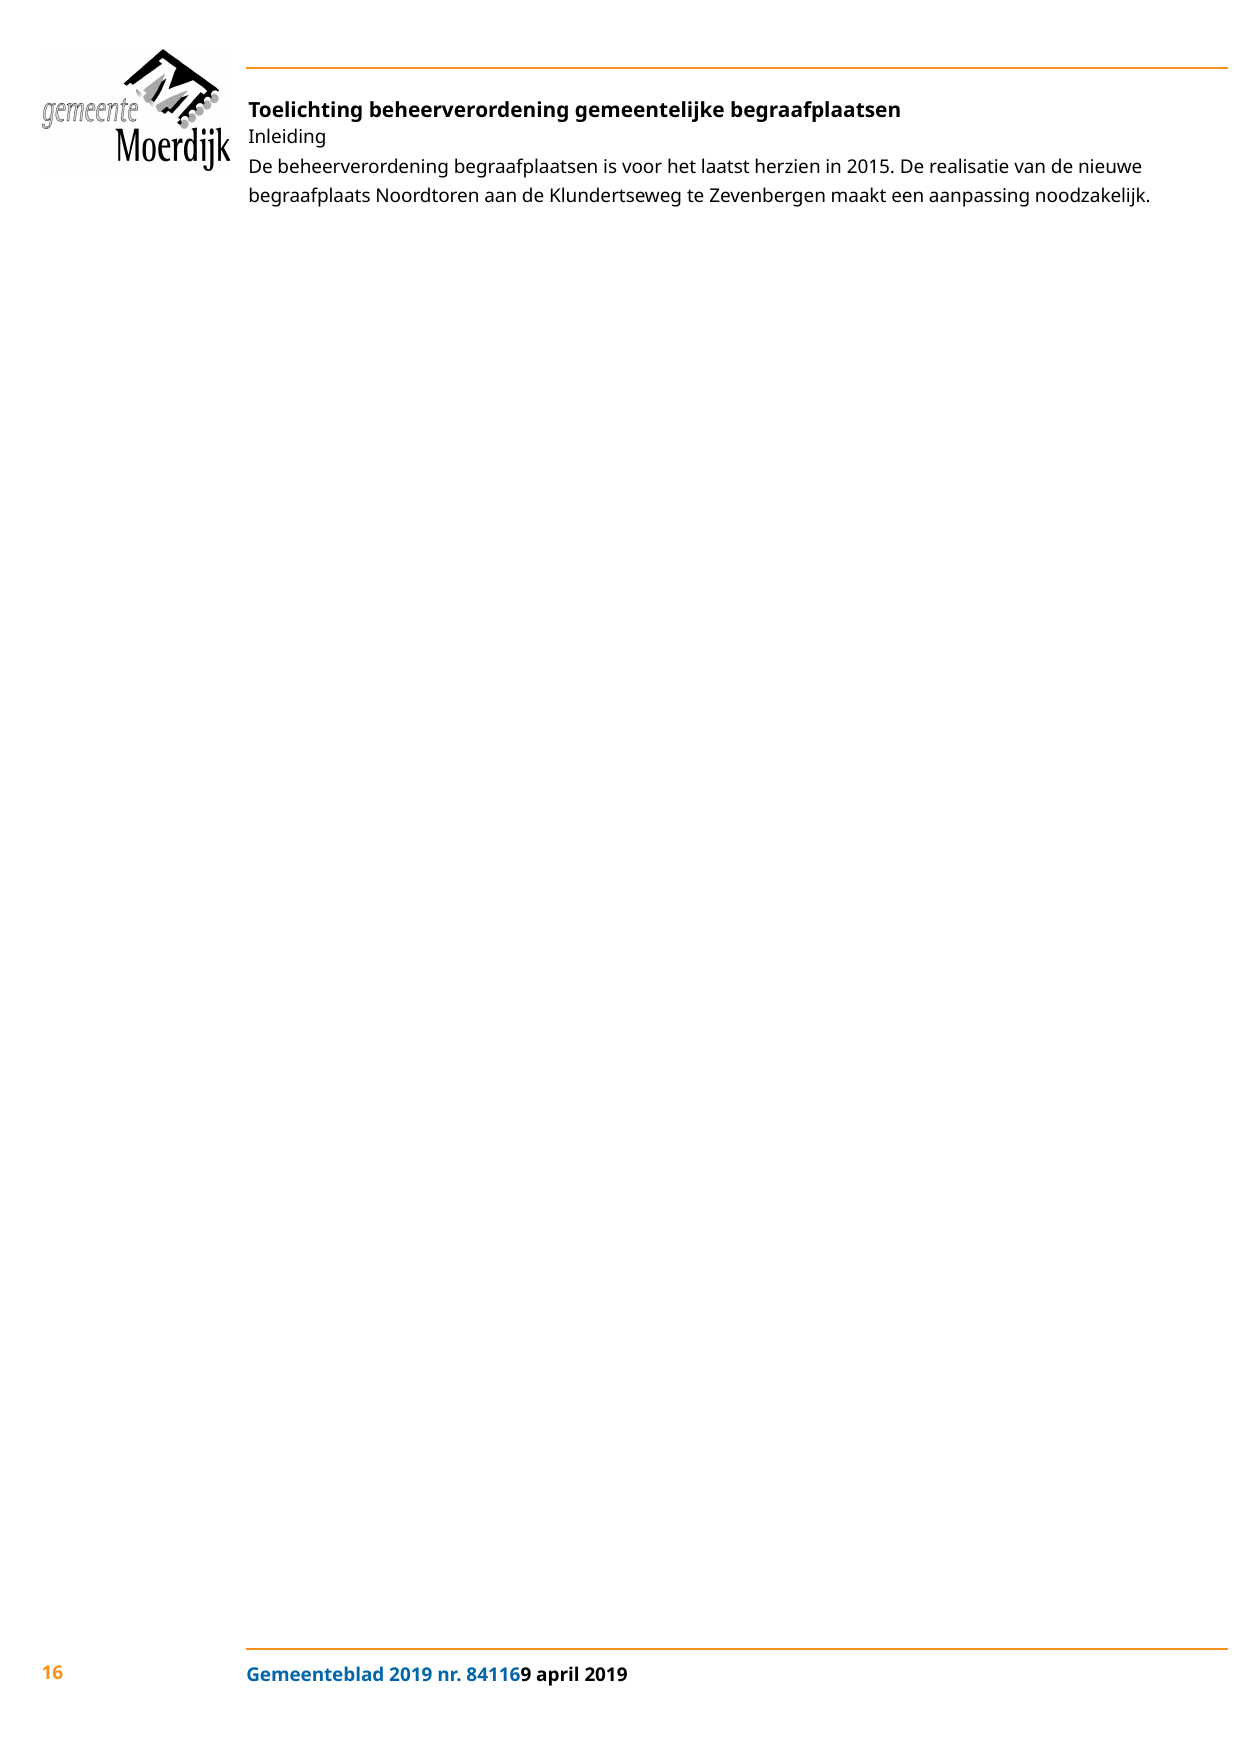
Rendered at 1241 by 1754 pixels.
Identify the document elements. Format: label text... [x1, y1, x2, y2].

text De beheerverordening begraafplaatsen is voor het laatst herzien in 2015. De realisatie van de nieuwe begraafplaats Noordtoren aan de Klundertseweg te Zevenbergen maakt een aanpassing noodzakelijk. [248, 153, 1152, 208]
text Toelichting beheerverordening gemeentelijke begraafplaatsen [248, 95, 1152, 123]
picture [41, 47, 231, 172]
text Inleiding [248, 123, 1152, 149]
